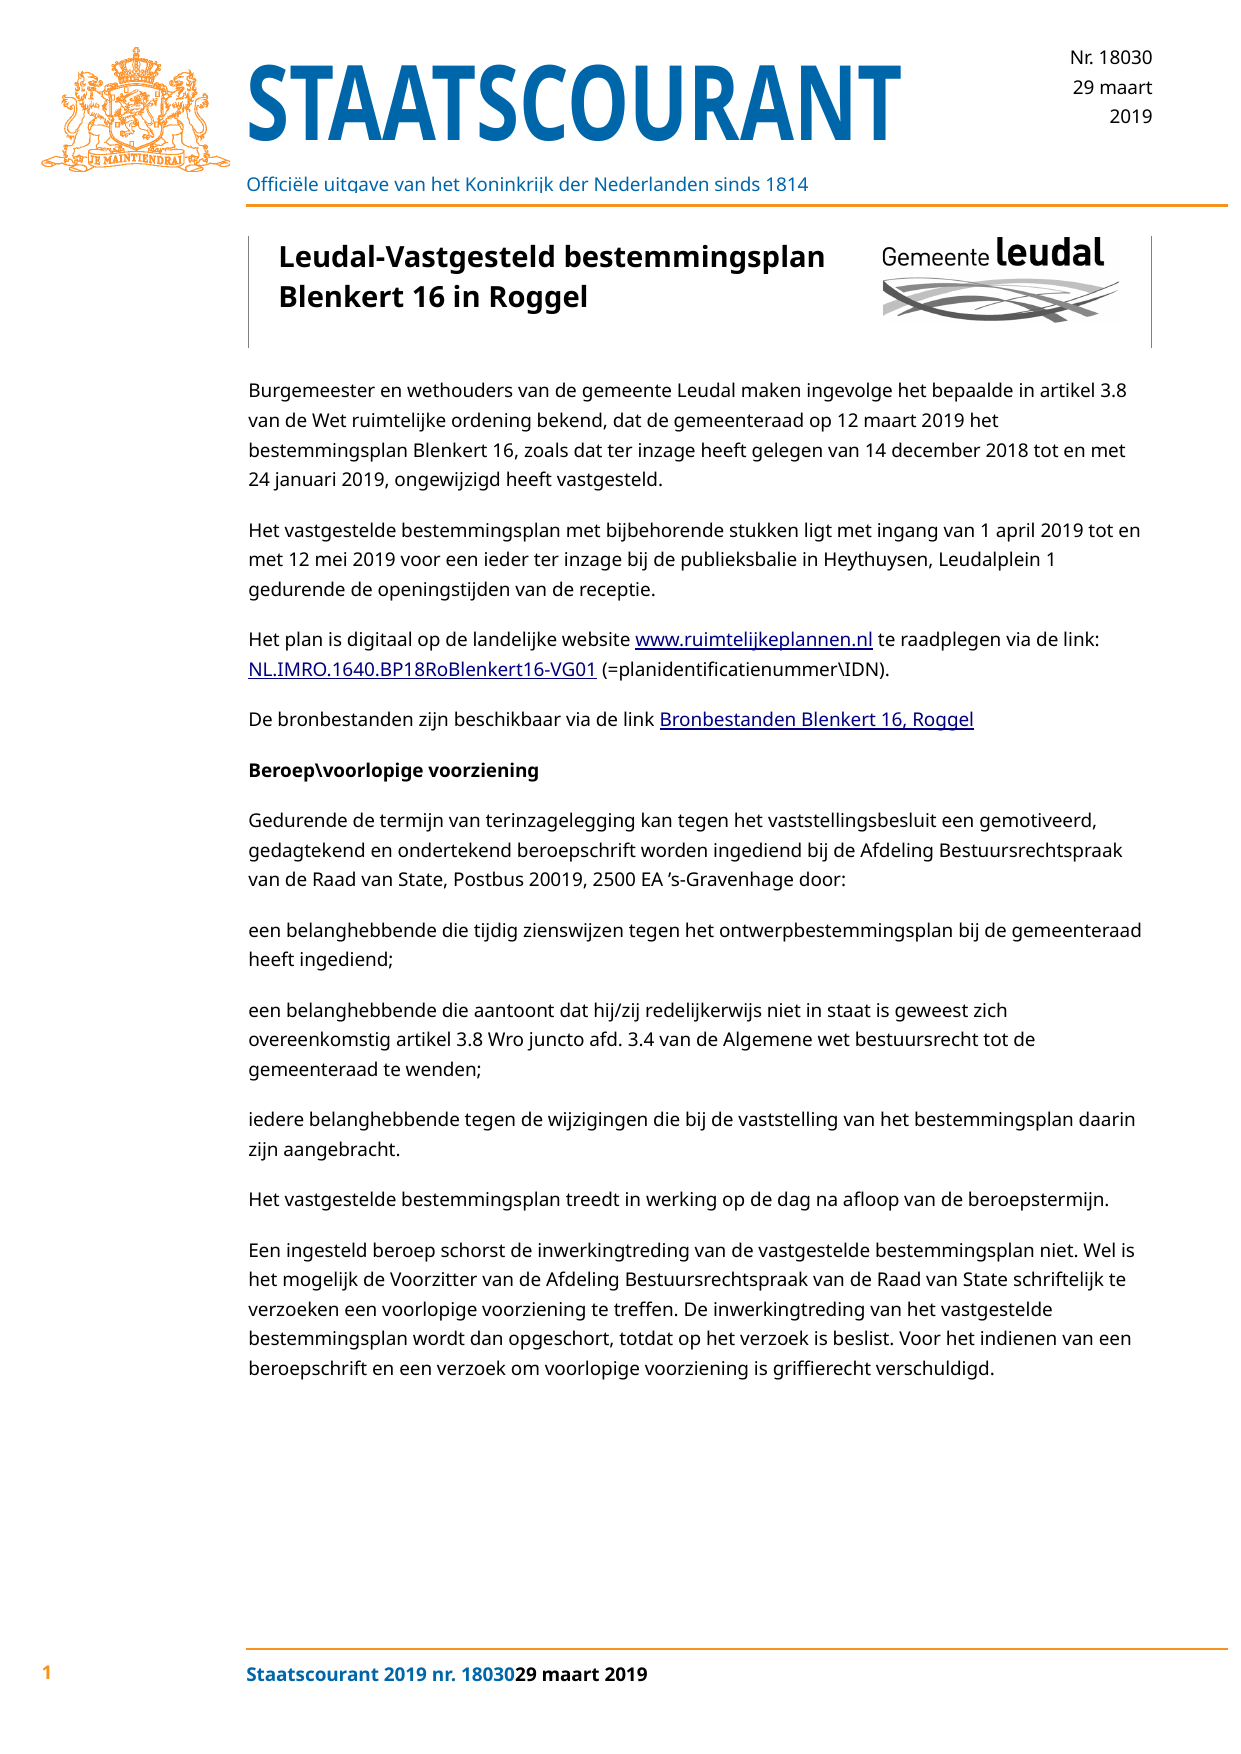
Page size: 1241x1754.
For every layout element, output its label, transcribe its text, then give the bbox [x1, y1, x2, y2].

picture [882, 236, 1119, 323]
text De bronbestanden zijn beschikbaar via de link Bronbestanden Blenkert 16, Roggel [248, 706, 1152, 732]
text een belanghebbende die aantoont dat hij/zij redelijkerwijs niet in staat is geweest zich overeenkomstig artikel 3.8 Wro juncto afd. 3.4 van de Algemene wet bestuursrecht tot de gemeenteraad te wenden; [248, 997, 1152, 1082]
table_header Leudal-Vastgesteld bestemmingsplan Blenkert 16 in Roggel [249, 236, 850, 348]
text Het vastgestelde bestemmingsplan met bijbehorende stukken ligt met ingang van 1 april 2019 tot en met 12 mei 2019 voor een ieder ter inzage bij de publieksbalie in Heythuysen, Leudalplein 1 gedurende de openingstijden van de receptie. [248, 517, 1152, 602]
text Een ingesteld beroep schorst de inwerkingtreding van de vastgestelde bestemmingsplan niet. Wel is het mogelijk de Voorzitter van de Afdeling Bestuursrechtspraak van de Raad van State schriftelijk te verzoeken een voorlopige voorziening te treffen. De inwerkingtreding van het vastgestelde bestemmingsplan wordt dan opgeschort, totdat op het verzoek is beslist. Voor het indienen van een beroepschrift en een verzoek om voorlopige voorziening is griffierecht verschuldigd. [248, 1237, 1152, 1381]
text een belanghebbende die tijdig zienswijzen tegen het ontwerpbestemmingsplan bij de gemeenteraad heeft ingediend; [248, 917, 1152, 972]
table_header [850, 323, 1151, 348]
text Het vastgestelde bestemmingsplan treedt in werking op de dag na afloop van de beroepstermijn. [248, 1186, 1152, 1212]
text Burgemeester en wethouders van de gemeente Leudal maken ingevolge het bepaalde in artikel 3.8 van de Wet ruimtelijke ordening bekend, dat de gemeenteraad op 12 maart 2019 het bestemmingsplan Blenkert 16, zoals dat ter inzage heeft gelegen van 14 december 2018 tot en met 24 januari 2019, ongewijzigd heeft vastgesteld. [248, 378, 1152, 492]
text Beroep\voorlopige voorziening [248, 757, 1152, 783]
table_header [1119, 236, 1151, 322]
picture [41, 47, 231, 172]
table_header [850, 236, 882, 322]
text Het plan is digitaal op de landelijke website www.ruimtelijkeplannen.nl te raadplegen via de link: NL.IMRO.1640.BP18RoBlenkert16-VG01 (=planidentificatienummer\IDN). [248, 626, 1152, 682]
text iedere belanghebbende tegen de wijzigingen die bij de vaststelling van het bestemmingsplan daarin zijn aangebracht. [248, 1106, 1152, 1162]
text Gedurende de termijn van terinzagelegging kan tegen het vaststellingsbesluit een gemotiveerd, gedagtekend en ondertekend beroepschrift worden ingediend bij de Afdeling Bestuursrechtspraak van de Raad van State, Postbus 20019, 2500 EA ’s-Gravenhage door: [248, 807, 1152, 892]
